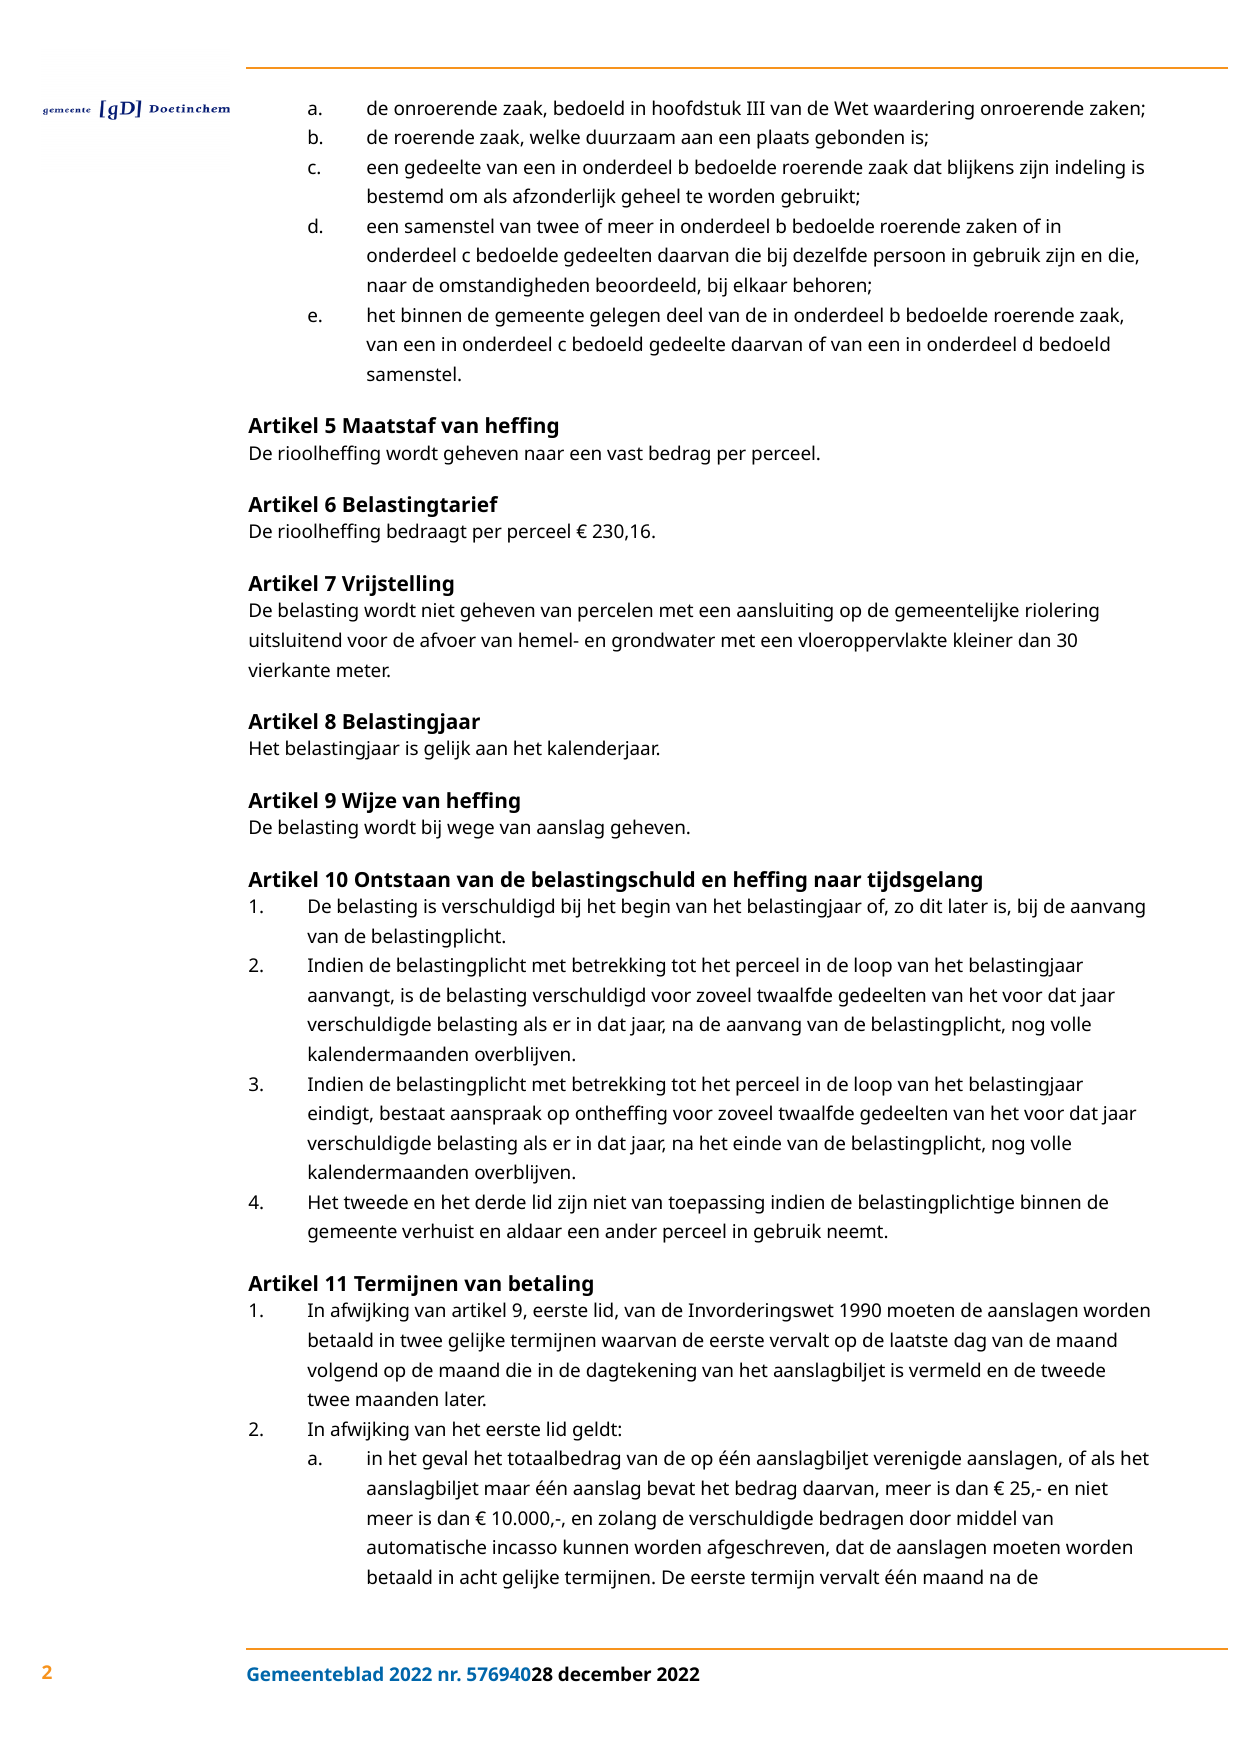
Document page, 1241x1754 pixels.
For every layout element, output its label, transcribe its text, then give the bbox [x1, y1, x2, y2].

list De belasting is verschuldigd bij het begin van het belastingjaar of, zo dit later is, bij de aanvang van de belastingplicht. [248, 893, 1152, 949]
list In afwijking van artikel 9, eerste lid, van de Invorderingswet 1990 moeten de aanslagen worden betaald in twee gelijke termijnen waarvan de eerste vervalt op de laatste dag van de maand volgend op de maand die in de dagtekening van het aanslagbiljet is vermeld en de tweede twee maanden later. [248, 1298, 1152, 1412]
list een samenstel van twee of meer in onderdeel b bedoelde roerende zaken of in onderdeel c bedoelde gedeelten daarvan die bij dezelfde persoon in gebruik zijn en die, naar de omstandigheden beoordeeld, bij elkaar behoren; [307, 213, 1152, 298]
text Artikel 8 Belastingjaar [248, 707, 1152, 736]
list een gedeelte van een in onderdeel b bedoelde roerende zaak dat blijkens zijn indeling is bestemd om als afzonderlijk geheel te worden gebruikt; [307, 154, 1152, 209]
list de roerende zaak, welke duurzaam aan een plaats gebonden is; [307, 124, 1152, 150]
text Artikel 7 Vrijstelling [248, 569, 1152, 598]
list In afwijking van het eerste lid geldt: [248, 1416, 1152, 1442]
list de onroerende zaak, bedoeld in hoofdstuk III van de Wet waardering onroerende zaken; [307, 95, 1152, 121]
list in het geval het totaalbedrag van de op één aanslagbiljet verenigde aanslagen, of als het aanslagbiljet maar één aanslag bevat het bedrag daarvan, meer is dan € 25,- en niet meer is dan € 10.000,-, en zolang de verschuldigde bedragen door middel van automatische incasso kunnen worden afgeschreven, dat de aanslagen moeten worden betaald in acht gelijke termijnen. De eerste termijn vervalt één maand na de [307, 1446, 1152, 1589]
text De belasting wordt niet geheven van percelen met een aansluiting op de gemeentelijke riolering uitsluitend voor de afvoer van hemel- en grondwater met een vloeroppervlakte kleiner dan 30 vierkante meter. [248, 598, 1152, 682]
text De rioolheffing bedraagt per perceel € 230,16. [248, 519, 1152, 544]
text Artikel 9 Wijze van heffing [248, 786, 1152, 814]
list het binnen de gemeente gelegen deel van de in onderdeel b bedoelde roerende zaak, van een in onderdeel c bedoeld gedeelte daarvan of van een in onderdeel d bedoeld samenstel. [307, 302, 1152, 387]
text De rioolheffing wordt geheven naar een vast bedrag per perceel. [248, 440, 1152, 466]
text Artikel 10 Ontstaan van de belastingschuld en heffing naar tijdsgelang [248, 865, 1152, 893]
text Artikel 6 Belastingtarief [248, 490, 1152, 519]
list Indien de belastingplicht met betrekking tot het perceel in de loop van het belastingjaar aanvangt, is de belasting verschuldigd voor zoveel twaalfde gedeelten van het voor dat jaar verschuldigde belasting als er in dat jaar, na de aanvang van de belastingplicht, nog volle kalendermaanden overblijven. [248, 952, 1152, 1067]
picture [41, 47, 231, 172]
text Artikel 5 Maatstaf van heffing [248, 411, 1152, 440]
list Het tweede en het derde lid zijn niet van toepassing indien de belastingplichtige binnen de gemeente verhuist en aldaar een ander perceel in gebruik neemt. [248, 1189, 1152, 1244]
list Indien de belastingplicht met betrekking tot het perceel in de loop van het belastingjaar eindigt, bestaat aanspraak op ontheffing voor zoveel twaalfde gedeelten van het voor dat jaar verschuldigde belasting als er in dat jaar, na het einde van de belastingplicht, nog volle kalendermaanden overblijven. [248, 1071, 1152, 1185]
text Artikel 11 Termijnen van betaling [248, 1269, 1152, 1298]
text Het belastingjaar is gelijk aan het kalenderjaar. [248, 736, 1152, 761]
text De belasting wordt bij wege van aanslag geheven. [248, 814, 1152, 840]
